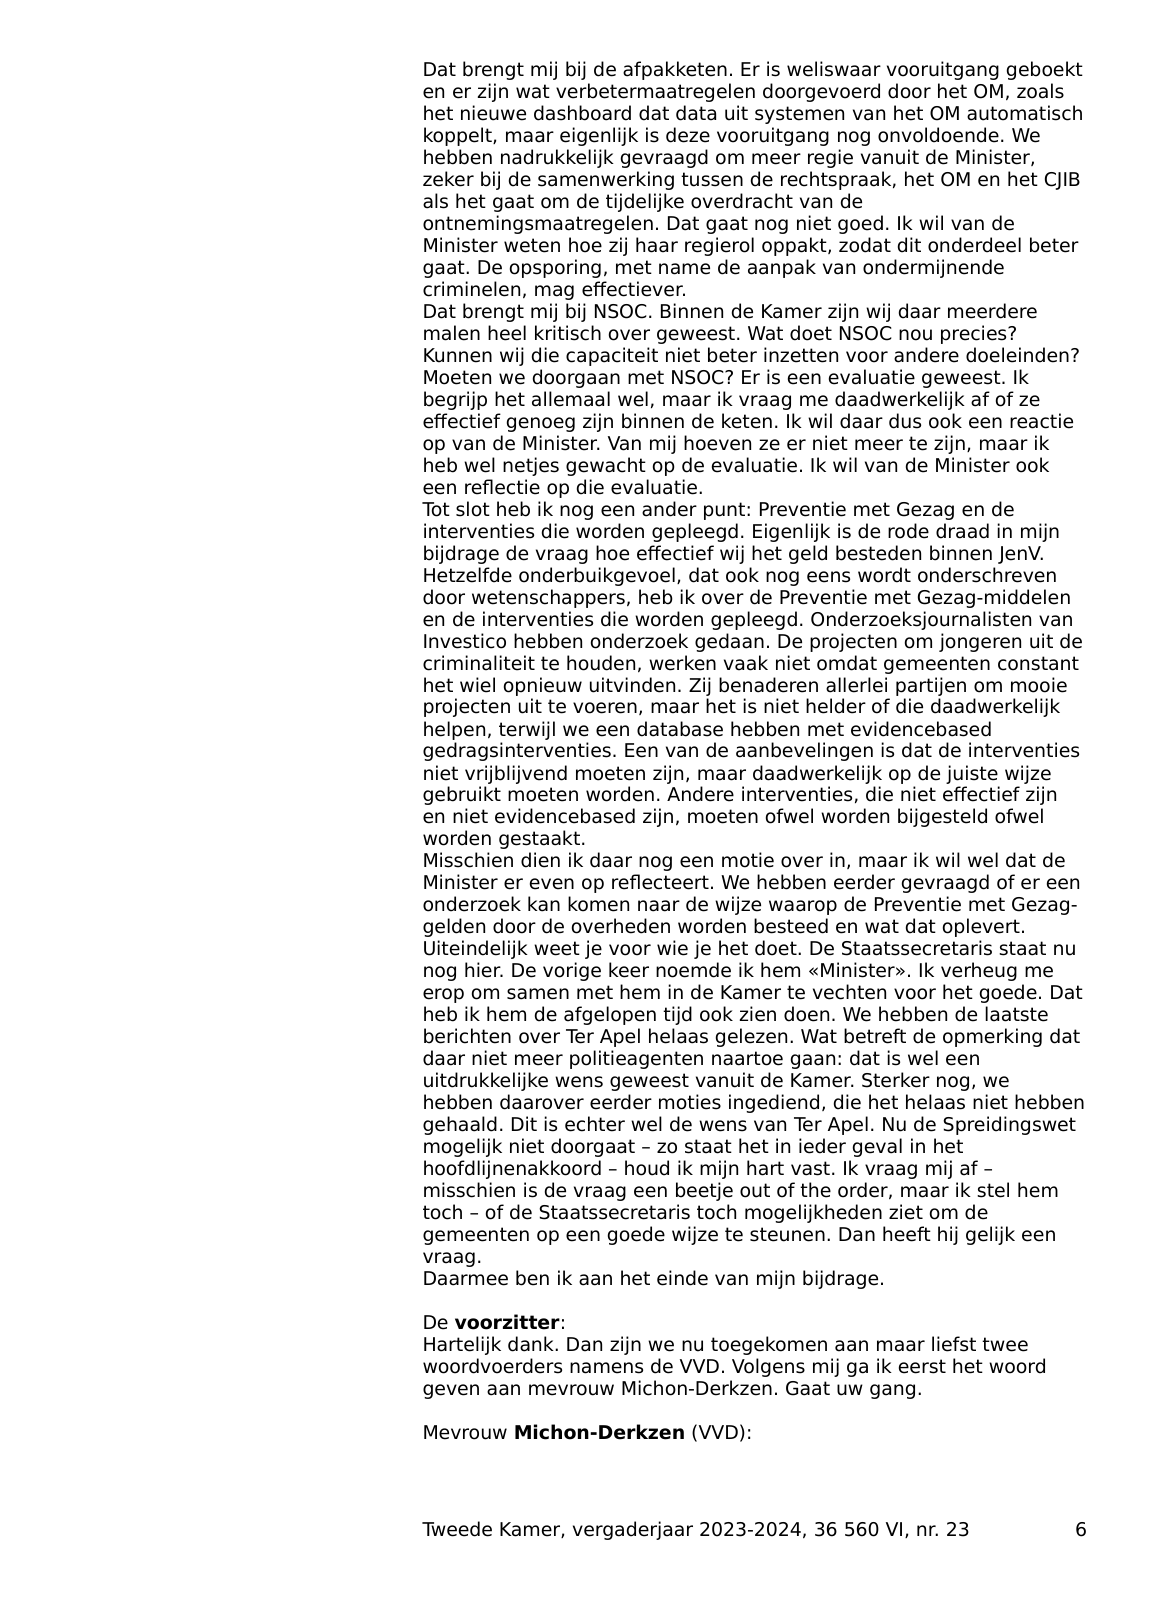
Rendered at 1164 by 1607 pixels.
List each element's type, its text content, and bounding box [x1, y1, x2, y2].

text Mevrouw Michon-Derkzen (VVD): [422, 1422, 1087, 1444]
text Dat brengt mij bij de afpakketen. Er is weliswaar vooruitgang geboekt en er zijn wat verbetermaatregelen doorgevoerd door het OM, zoals het nieuwe dashboard dat data uit systemen van het OM automatisch koppelt, maar eigenlijk is deze vooruitgang nog onvoldoende. We hebben nadrukkelijk gevraagd om meer regie vanuit de Minister, zeker bij de samenwerking tussen de rechtspraak, het OM en het CJIB als het gaat om de tijdelijke overdracht van de ontnemingsmaatregelen. Dat gaat nog niet goed. Ik wil van de Minister weten hoe zij haar regierol oppakt, zodat dit onderdeel beter gaat. De opsporing, met name de aanpak van ondermijnende criminelen, mag effectiever. [422, 59, 1087, 301]
text Hartelijk dank. Dan zijn we nu toegekomen aan maar liefst twee woordvoerders namens de VVD. Volgens mij ga ik eerst het woord geven aan mevrouw Michon-Derkzen. Gaat uw gang. [422, 1334, 1087, 1400]
text Misschien dien ik daar nog een motie over in, maar ik wil wel dat de Minister er even op reflecteert. We hebben eerder gevraagd of er een onderzoek kan komen naar de wijze waarop de Preventie met Gezag-gelden door de overheden worden besteed en wat dat oplevert. Uiteindelijk weet je voor wie je het doet. De Staatssecretaris staat nu nog hier. De vorige keer noemde ik hem «Minister». Ik verheug me erop om samen met hem in de Kamer te vechten voor het goede. Dat heb ik hem de afgelopen tijd ook zien doen. We hebben de laatste berichten over Ter Apel helaas gelezen. Wat betreft de opmerking dat daar niet meer politieagenten naartoe gaan: dat is wel een uitdrukkelijke wens geweest vanuit de Kamer. Sterker nog, we hebben daarover eerder moties ingediend, die het helaas niet hebben gehaald. Dit is echter wel de wens van Ter Apel. Nu de Spreidingswet mogelijk niet doorgaat – zo staat het in ieder geval in het hoofdlijnenakkoord – houd ik mijn hart vast. Ik vraag mij af – misschien is de vraag een beetje out of the order, maar ik stel hem toch – of de Staatssecretaris toch mogelijkheden ziet om de gemeenten op een goede wijze te steunen. Dan heeft hij gelijk een vraag. [422, 850, 1087, 1268]
text Daarmee ben ik aan het einde van mijn bijdrage. [422, 1268, 1087, 1290]
text Dat brengt mij bij NSOC. Binnen de Kamer zijn wij daar meerdere malen heel kritisch over geweest. Wat doet NSOC nou precies? Kunnen wij die capaciteit niet beter inzetten voor andere doeleinden? Moeten we doorgaan met NSOC? Er is een evaluatie geweest. Ik begrijp het allemaal wel, maar ik vraag me daadwerkelijk af of ze effectief genoeg zijn binnen de keten. Ik wil daar dus ook een reactie op van de Minister. Van mij hoeven ze er niet meer te zijn, maar ik heb wel netjes gewacht op de evaluatie. Ik wil van de Minister ook een reflectie op die evaluatie. [422, 301, 1087, 499]
text Tot slot heb ik nog een ander punt: Preventie met Gezag en de interventies die worden gepleegd. Eigenlijk is de rode draad in mijn bijdrage de vraag hoe effectief wij het geld besteden binnen JenV. Hetzelfde onderbuikgevoel, dat ook nog eens wordt onderschreven door wetenschappers, heb ik over de Preventie met Gezag-middelen en de interventies die worden gepleegd. Onderzoeksjournalisten van Investico hebben onderzoek gedaan. De projecten om jongeren uit de criminaliteit te houden, werken vaak niet omdat gemeenten constant het wiel opnieuw uitvinden. Zij benaderen allerlei partijen om mooie projecten uit te voeren, maar het is niet helder of die daadwerkelijk helpen, terwijl we een database hebben met evidencebased gedragsinterventies. Een van de aanbevelingen is dat de interventies niet vrijblijvend moeten zijn, maar daadwerkelijk op de juiste wijze gebruikt moeten worden. Andere interventies, die niet effectief zijn en niet evidencebased zijn, moeten ofwel worden bijgesteld ofwel worden gestaakt. [422, 499, 1087, 850]
text De voorzitter: [422, 1312, 1087, 1334]
